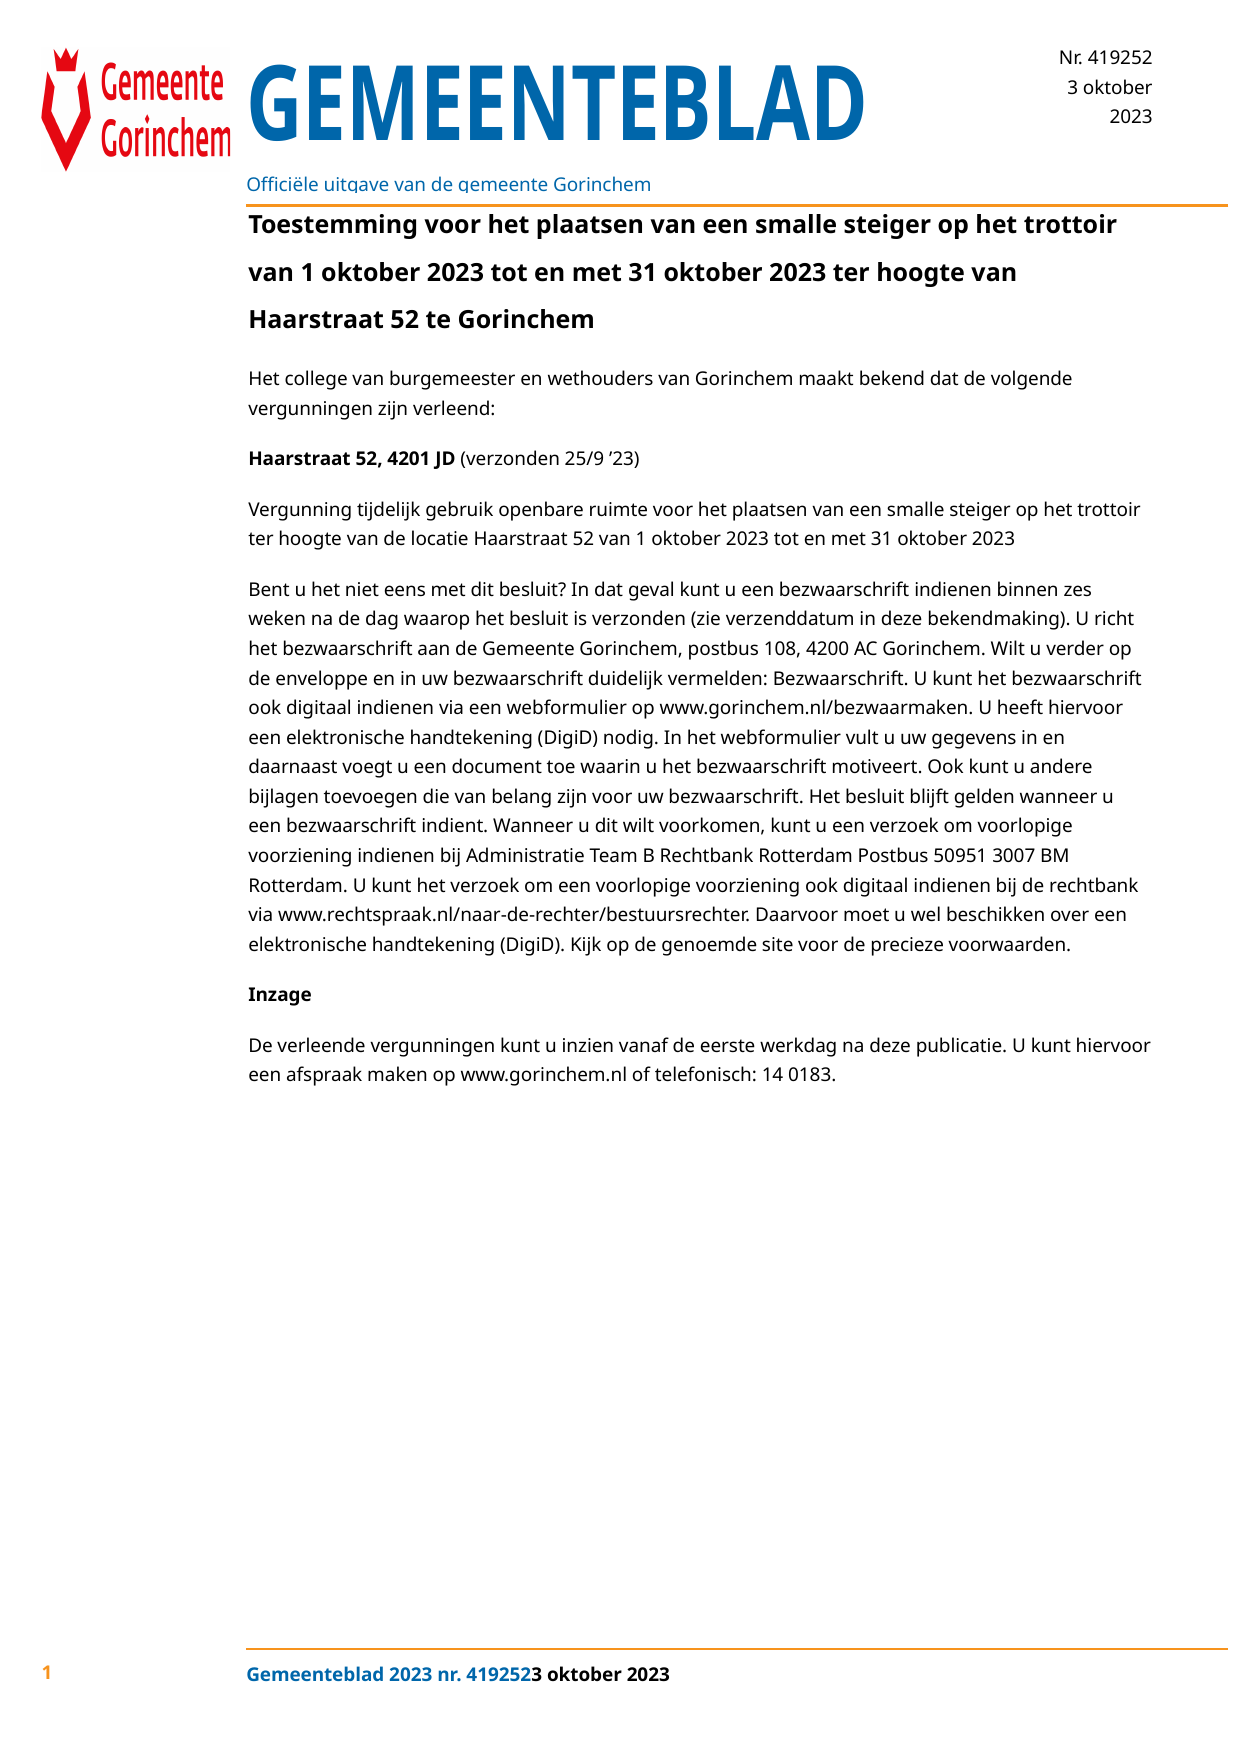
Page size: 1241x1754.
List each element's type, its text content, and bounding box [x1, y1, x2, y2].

text Inzage [248, 981, 1152, 1007]
text Het college van burgemeester en wethouders van Gorinchem maakt bekend dat de volgende vergunningen zijn verleend: [248, 366, 1152, 421]
text Bent u het niet eens met dit besluit? In dat geval kunt u een bezwaarschrift indienen binnen zes weken na de dag waarop het besluit is verzonden (zie verzenddatum in deze bekendmaking). U richt het bezwaarschrift aan de Gemeente Gorinchem, postbus 108, 4200 AC Gorinchem. Wilt u verder op de enveloppe en in uw bezwaarschrift duidelijk vermelden: Bezwaarschrift. U kunt het bezwaarschrift ook digitaal indienen via een webformulier op www.gorinchem.nl/bezwaarmaken. U heeft hiervoor een elektronische handtekening (DigiD) nodig. In het webformulier vult u uw gegevens in en daarnaast voegt u een document toe waarin u het bezwaarschrift motiveert. Ook kunt u andere bijlagen toevoegen die van belang zijn voor uw bezwaarschrift. Het besluit blijft gelden wanneer u een bezwaarschrift indient. Wanneer u dit wilt voorkomen, kunt u een verzoek om voorlopige voorziening indienen bij Administratie Team B Rechtbank Rotterdam Postbus 50951 3007 BM Rotterdam. U kunt het verzoek om een voorlopige voorziening ook digitaal indienen bij de rechtbank via www.rechtspraak.nl/naar-de-rechter/bestuursrechter. Daarvoor moet u wel beschikken over een elektronische handtekening (DigiD). Kijk op de genoemde site voor de precieze voorwaarden. [248, 576, 1152, 957]
text Vergunning tijdelijk gebruik openbare ruimte voor het plaatsen van een smalle steiger op het trottoir ter hoogte van de locatie Haarstraat 52 van 1 oktober 2023 tot en met 31 oktober 2023 [248, 496, 1152, 551]
text Toestemming voor het plaatsen van een smalle steiger op het trottoir van 1 oktober 2023 tot en met 31 oktober 2023 ter hoogte van Haarstraat 52 te Gorinchem [248, 207, 1152, 336]
text Haarstraat 52, 4201 JD (verzonden 25/9 ’23) [248, 446, 1152, 471]
picture [41, 47, 231, 172]
text De verleende vergunningen kunt u inzien vanaf de eerste werkdag na deze publicatie. U kunt hiervoor een afspraak maken op www.gorinchem.nl of telefonisch: 14 0183. [248, 1032, 1152, 1087]
